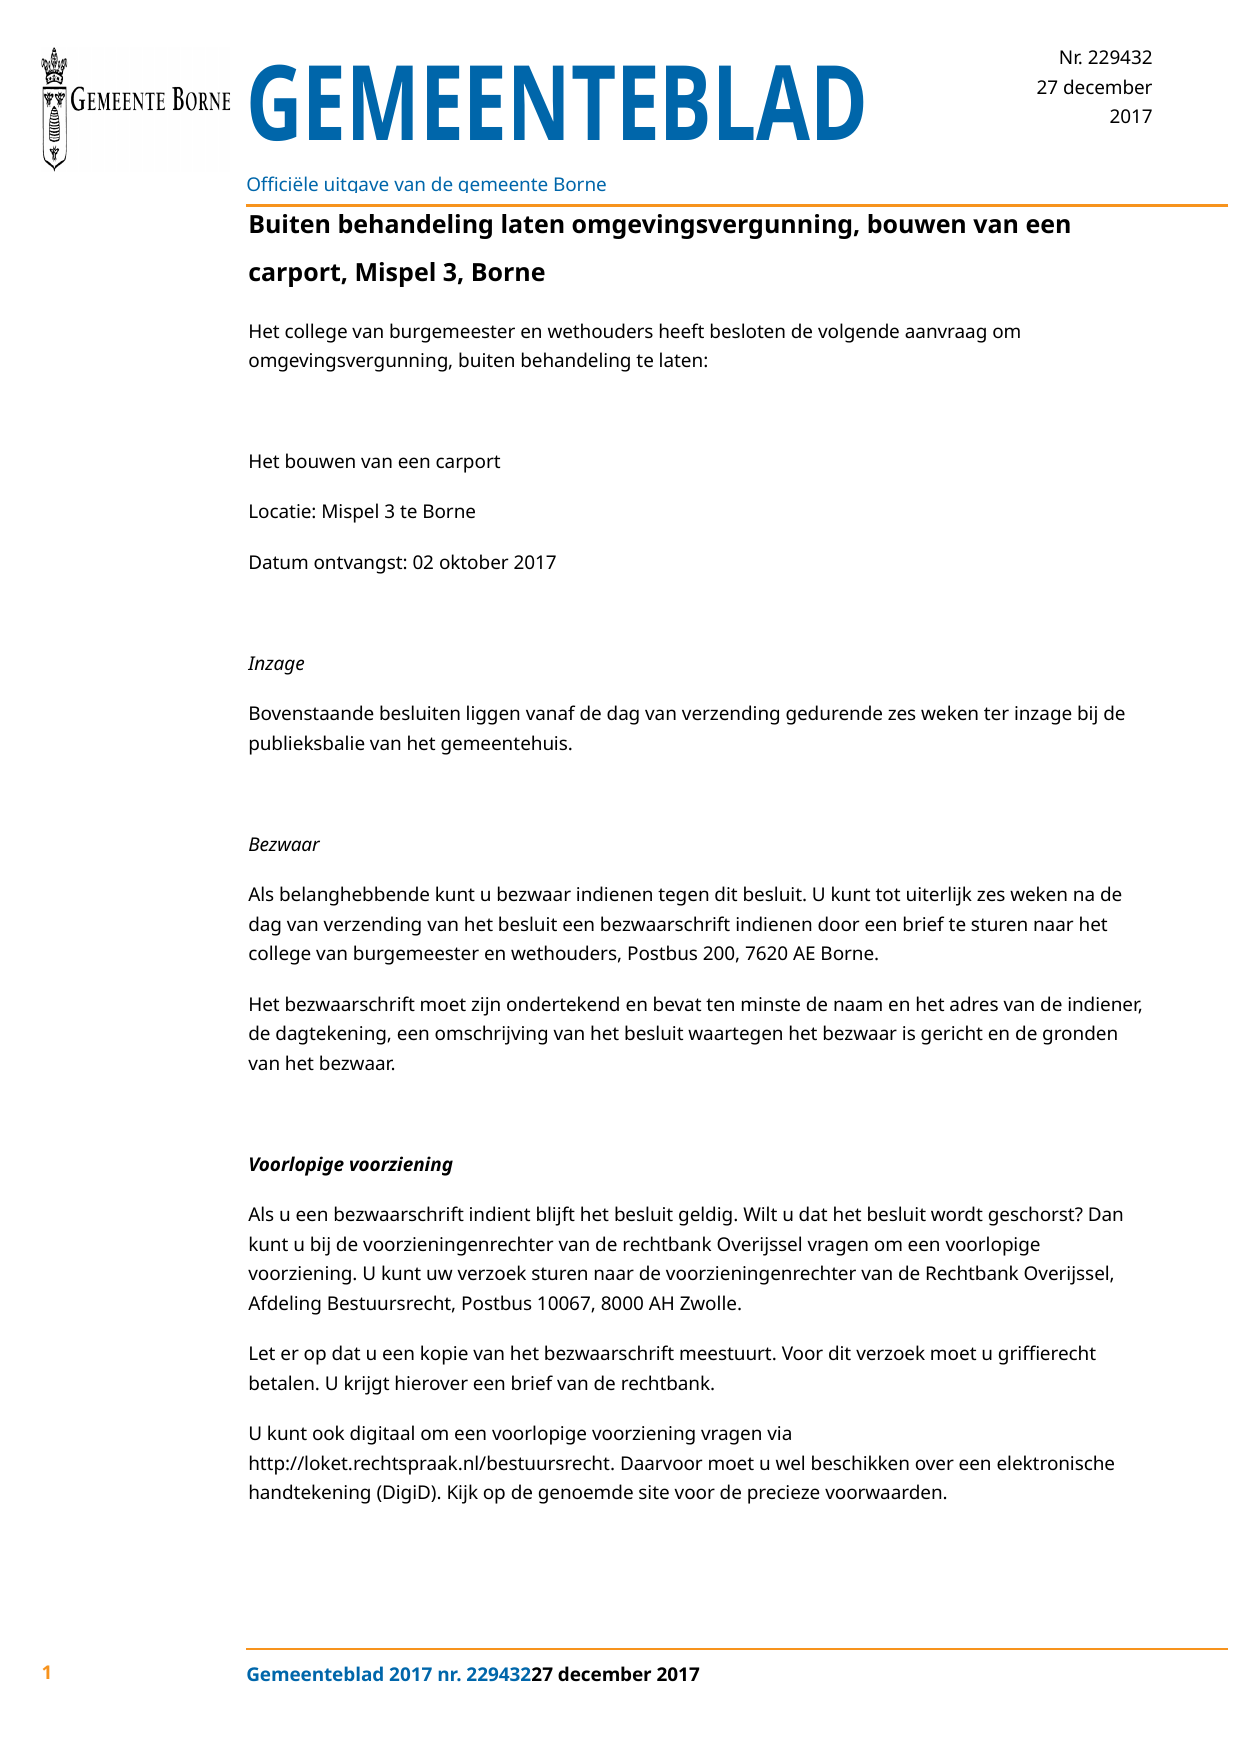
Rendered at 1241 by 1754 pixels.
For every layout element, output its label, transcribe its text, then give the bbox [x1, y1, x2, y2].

text Als belanghebbende kunt u bezwaar indienen tegen dit besluit. U kunt tot uiterlijk zes weken na de dag van verzending van het besluit een bezwaarschrift indienen door een brief te sturen naar het college van burgemeester en wethouders, Postbus 200, 7620 AE Borne. [248, 881, 1152, 966]
text Datum ontvangst: 02 oktober 2017 [248, 549, 1152, 575]
text Als u een bezwaarschrift indient blijft het besluit geldig. Wilt u dat het besluit wordt geschorst? Dan kunt u bij de voorzieningenrechter van de rechtbank Overijssel vragen om een voorlopige voorziening. U kunt uw verzoek sturen naar de voorzieningenrechter van de Rechtbank Overijssel, Afdeling Bestuursrecht, Postbus 10067, 8000 AH Zwolle. [248, 1201, 1152, 1316]
text Het college van burgemeester en wethouders heeft besloten de volgende aanvraag om omgevingsvergunning, buiten behandeling te laten: [248, 318, 1152, 373]
text Bezwaar [248, 831, 1152, 857]
text Het bouwen van een carport [248, 448, 1152, 474]
text Bovenstaande besluiten liggen vanaf de dag van verzending gedurende zes weken ter inzage bij de publieksbalie van het gemeentehuis. [248, 700, 1152, 756]
text Inzage [248, 650, 1152, 676]
picture [41, 47, 231, 172]
text Buiten behandeling laten omgevingsvergunning, bouwen van een carport, Mispel 3, Borne [248, 207, 1152, 288]
text U kunt ook digitaal om een voorlopige voorziening vragen via http://loket.rechtspraak.nl/bestuursrecht. Daarvoor moet u wel beschikken over een elektronische handtekening (DigiD). Kijk op de genoemde site voor de precieze voorwaarden. [248, 1420, 1152, 1505]
text Het bezwaarschrift moet zijn ondertekend en bevat ten minste de naam en het adres van de indiener, de dagtekening, een omschrijving van het besluit waartegen het bezwaar is gericht en de gronden van het bezwaar. [248, 991, 1152, 1076]
text Let er op dat u een kopie van het bezwaarschrift meestuurt. Voor dit verzoek moet u griffierecht betalen. U krijgt hierover een brief van de rechtbank. [248, 1340, 1152, 1396]
text Voorlopige voorziening [248, 1151, 1152, 1177]
text Locatie: Mispel 3 te Borne [248, 499, 1152, 524]
